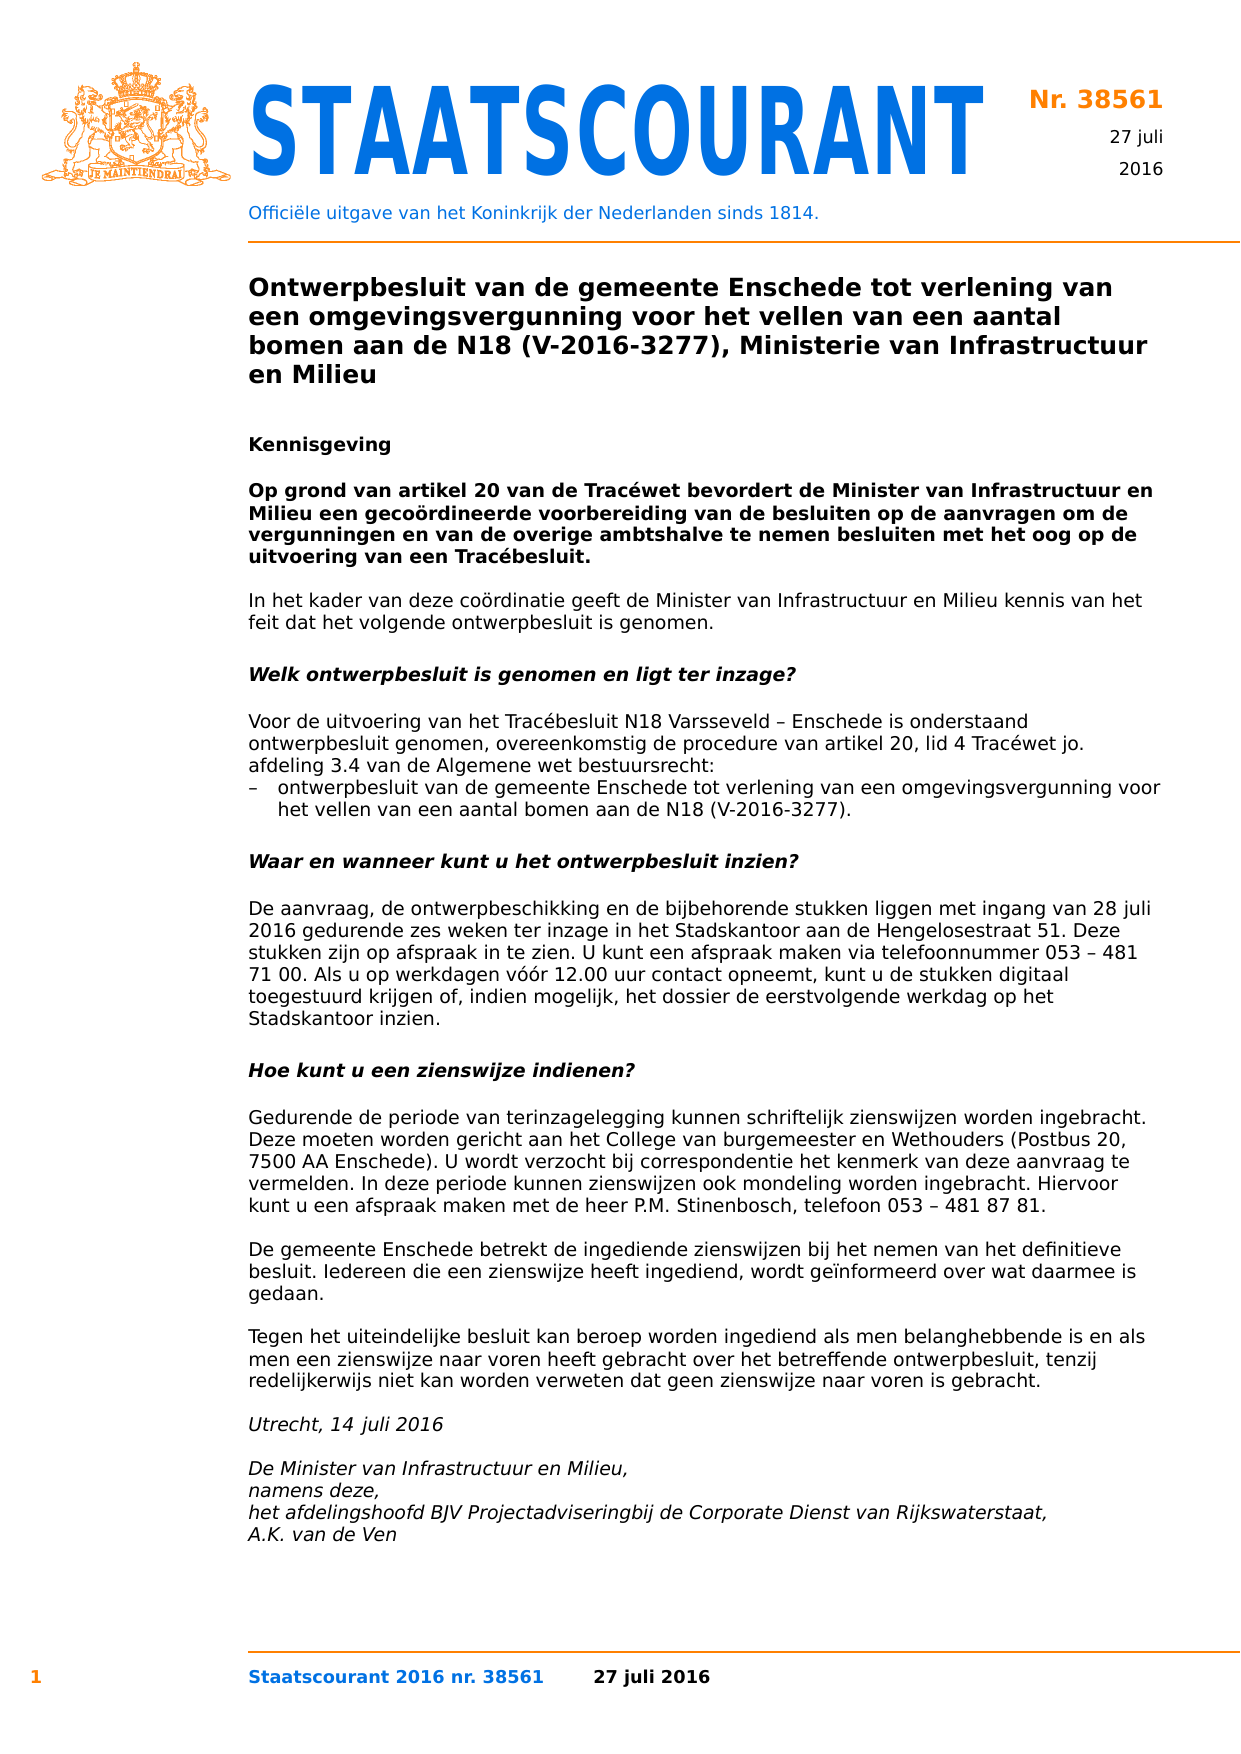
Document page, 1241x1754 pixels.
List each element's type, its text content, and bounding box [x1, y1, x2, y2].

table_header [25, 62, 248, 241]
text Op grond van artikel 20 van de Tracéwet bevordert de Minister van Infrastructuur en Milieu een gecoördineerde voorbereiding van de besluiten op de aanvragen om de vergunningen en van de overige ambtshalve te nemen besluiten met het oog op de uitvoering van een Tracébesluit. [248, 480, 1163, 568]
subtitle Kennisgeving [248, 433, 1163, 455]
text Gedurende de periode van terinzagelegging kunnen schriftelijk zienswijzen worden ingebracht. Deze moeten worden gericht aan het College van burgemeester en Wethouders (Postbus 20, 7500 AA Enschede). U wordt verzocht bij correspondentie het kenmerk van deze aanvraag te vermelden. In deze periode kunnen zienswijzen ook mondeling worden ingebracht. Hiervoor kunt u een afspraak maken met de heer P.M. Stinenbosch, telefoon 053 – 481 87 81. [248, 1107, 1163, 1217]
subtitle Ontwerpbesluit van de gemeente Enschede tot verlening van een omgevingsvergunning voor het vellen van een aantal bomen aan de N18 (V-2016-3277), Ministerie van Infrastructuur en Milieu [248, 273, 1163, 390]
text De aanvraag, de ontwerpbeschikking en de bijbehorende stukken liggen met ingang van 28 juli 2016 gedurende zes weken ter inzage in het Stadskantoor aan de Hengelosestraat 51. Deze stukken zijn op afspraak in te zien. U kunt een afspraak maken via telefoonnummer 053 – 481 71 00. Als u op werkdagen vóór 12.00 uur contact opneemt, kunt u de stukken digitaal toegestuurd krijgen of, indien mogelijk, het dossier de eerstvolgende werkdag op het Stadskantoor inzien. [248, 898, 1163, 1030]
picture [41, 62, 231, 186]
text In het kader van deze coördinatie geeft de Minister van Infrastructuur en Milieu kennis van het feit dat het volgende ontwerpbesluit is genomen. [248, 590, 1163, 634]
text De Minister van Infrastructuur en Milieu, namens deze, het afdelingshoofd BJV Projectadviseringbij de Corporate Dienst van Rijkswaterstaat, A.K. van de Ven [248, 1458, 1163, 1546]
subtitle Waar en wanneer kunt u het ontwerpbesluit inzien? [248, 851, 1163, 873]
table_cell Officiële uitgave van het Koninkrijk der Nederlanden sinds 1814. [248, 203, 1240, 241]
table_header STAATSCOURANT [248, 62, 998, 203]
text – ontwerpbesluit van de gemeente Enschede tot verlening van een omgevingsvergunning voor het vellen van een aantal bomen aan de N18 (V-2016-3277). [248, 777, 1163, 821]
text Tegen het uiteindelijke besluit kan beroep worden ingediend als men belanghebbende is en als men een zienswijze naar voren heeft gebracht over het betreffende ontwerpbesluit, tenzij redelijkerwijs niet kan worden verweten dat geen zienswijze naar voren is gebracht. [248, 1326, 1163, 1392]
text De gemeente Enschede betrekt de ingediende zienswijzen bij het nemen van het definitieve besluit. Iedereen die een zienswijze heeft ingediend, wordt geïnformeerd over wat daarmee is gedaan. [248, 1239, 1163, 1304]
text Voor de uitvoering van het Tracébesluit N18 Varsseveld – Enschede is onderstaand ontwerpbesluit genomen, overeenkomstig de procedure van artikel 20, lid 4 Tracéwet jo. afdeling 3.4 van de Algemene wet bestuursrecht: [248, 711, 1163, 777]
subtitle Welk ontwerpbesluit is genomen en ligt ter inzage? [248, 664, 1163, 686]
table_cell 2016 [998, 153, 1240, 203]
text Utrecht, 14 juli 2016 [248, 1414, 1163, 1436]
table_cell 27 juli [998, 121, 1240, 153]
subtitle Hoe kunt u een zienswijze indienen? [248, 1060, 1163, 1082]
table_header Nr. 38561 [998, 62, 1240, 121]
